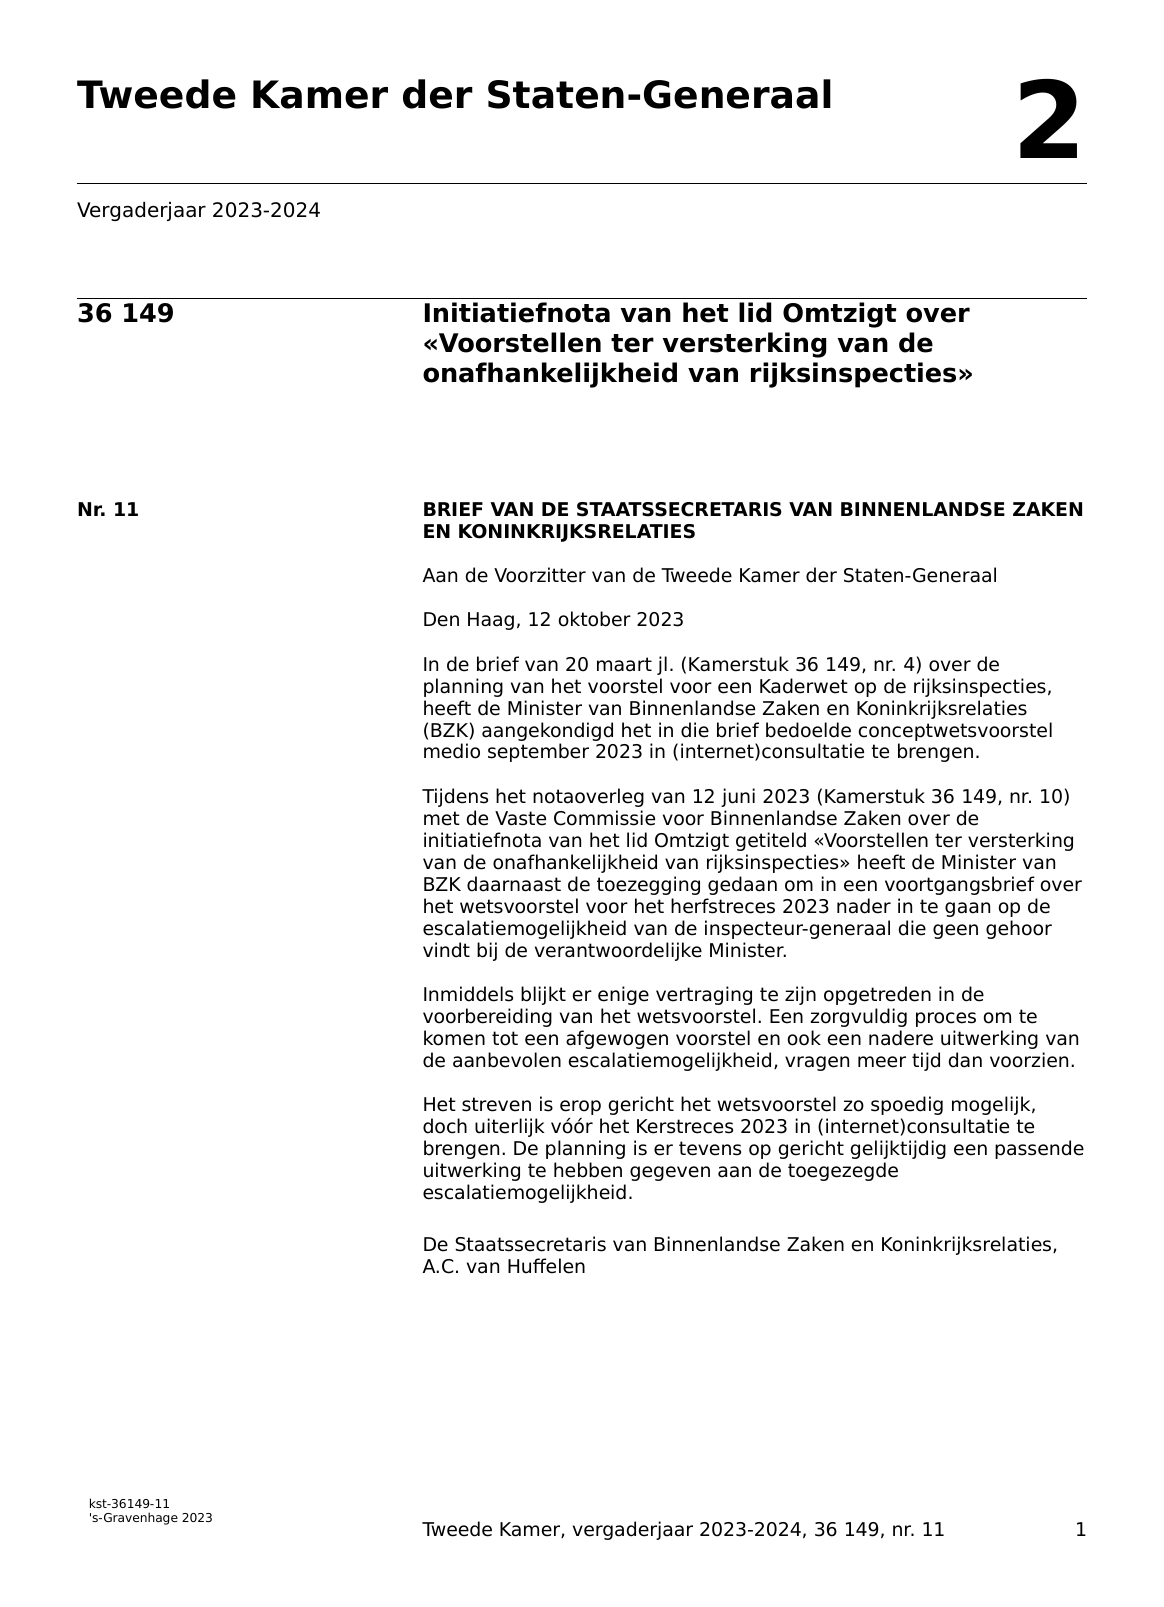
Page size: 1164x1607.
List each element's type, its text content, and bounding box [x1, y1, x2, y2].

text Inmiddels blijkt er enige vertraging te zijn opgetreden in de voorbereiding van het wetsvoorstel. Een zorgvuldig proces om te komen tot een afgewogen voorstel en ook een nadere uitwerking van de aanbevolen escalatiemogelijkheid, vragen meer tijd dan voorzien. [422, 984, 1087, 1072]
text 's-Gravenhage 2023 [88, 1511, 323, 1525]
text Den Haag, 12 oktober 2023 [422, 609, 1087, 631]
subtitle 36 149 Initiatiefnota van het lid Omtzigt over «Voorstellen ter versterking van de onafhankelijkheid van rijksinspecties» [77, 299, 1087, 388]
table_header 2 [886, 59, 1087, 183]
text Tijdens het notaoverleg van 12 juni 2023 (Kamerstuk 36 149, nr. 10) met de Vaste Commissie voor Binnenlandse Zaken over de initiatiefnota van het lid Omtzigt getiteld «Voorstellen ter versterking van de onafhankelijkheid van rijksinspecties» heeft de Minister van BZK daarnaast de toezegging gedaan om in een voortgangsbrief over het wetsvoorstel voor het herfstreces 2023 nader in te gaan op de escalatiemogelijkheid van de inspecteur-generaal die geen gehoor vindt bij de verantwoordelijke Minister. [422, 786, 1087, 961]
table_cell Vergaderjaar 2023-2024 [77, 184, 1087, 298]
text kst-36149-11 [88, 1497, 323, 1511]
text In de brief van 20 maart jl. (Kamerstuk 36 149, nr. 4) over de planning van het voorstel voor een Kaderwet op de rijksinspecties, heeft de Minister van Binnenlandse Zaken en Koninkrijksrelaties (BZK) aangekondigd het in die brief bedoelde conceptwetsvoorstel medio september 2023 in (internet)consultatie te brengen. [422, 653, 1087, 763]
text Het streven is erop gericht het wetsvoorstel zo spoedig mogelijk, doch uiterlijk vóór het Kerstreces 2023 in (internet)consultatie te brengen. De planning is er tevens op gericht gelijktijdig een passende uitwerking te hebben gegeven aan de toegezegde escalatiemogelijkheid. [422, 1094, 1087, 1204]
text Aan de Voorzitter van de Tweede Kamer der Staten-Generaal [422, 565, 1087, 587]
text De Staatssecretaris van Binnenlandse Zaken en Koninkrijksrelaties, A.C. van Huffelen [422, 1234, 1087, 1278]
table_header Tweede Kamer der Staten-Generaal [77, 59, 886, 183]
subtitle Nr. 11 BRIEF VAN DE STAATSSECRETARIS VAN BINNENLANDSE ZAKEN EN KONINKRIJKSRELATIES [77, 499, 1087, 543]
